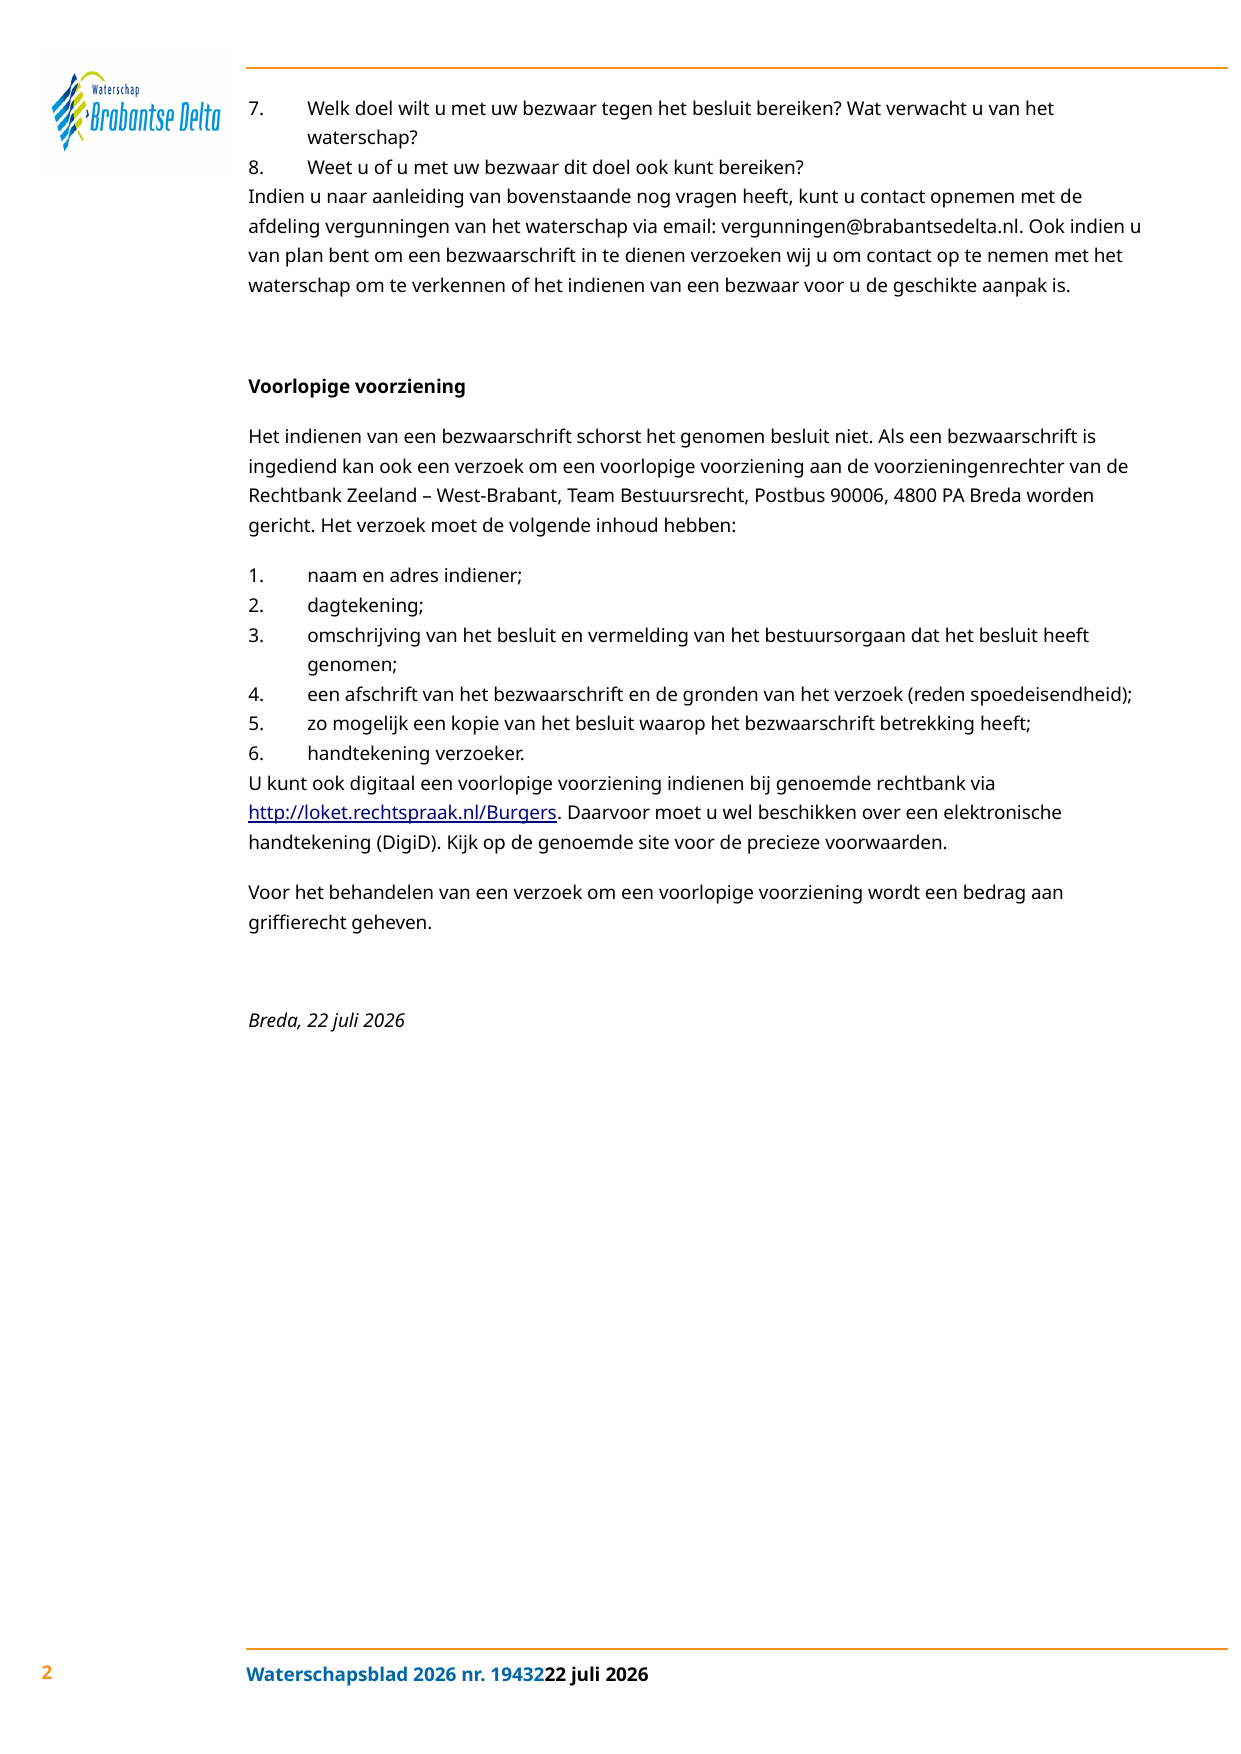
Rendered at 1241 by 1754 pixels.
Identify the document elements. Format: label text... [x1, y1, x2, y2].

list handtekening verzoeker. [248, 740, 1152, 766]
text Voor het behandelen van een verzoek om een voorlopige voorziening wordt een bedrag aan griffierecht geheven. [248, 879, 1152, 935]
list een afschrift van het bezwaarschrift en de gronden van het verzoek (reden spoedeisendheid); [248, 681, 1152, 707]
list Weet u of u met uw bezwaar dit doel ook kunt bereiken? [248, 154, 1152, 180]
text Breda, 22 juli 2026 [248, 1007, 1152, 1033]
picture [41, 47, 231, 172]
text Voorlopige voorziening [248, 373, 1152, 399]
list zo mogelijk een kopie van het besluit waarop het bezwaarschrift betrekking heeft; [248, 711, 1152, 736]
list dagtekening; [248, 592, 1152, 618]
list omschrijving van het besluit en vermelding van het bestuursorgaan dat het besluit heeft genomen; [248, 622, 1152, 677]
text Indien u naar aanleiding van bovenstaande nog vragen heeft, kunt u contact opnemen met de afdeling vergunningen van het waterschap via email: vergunningen@brabantsedelta.nl. Ook indien u van plan bent om een bezwaarschrift in te dienen verzoeken wij u om contact op te nemen met het waterschap om te verkennen of het indienen van een bezwaar voor u de geschikte aanpak is. [248, 183, 1152, 298]
list Welk doel wilt u met uw bezwaar tegen het besluit bereiken? Wat verwacht u van het waterschap? [248, 95, 1152, 150]
list naam en adres indiener; [248, 563, 1152, 588]
text U kunt ook digitaal een voorlopige voorziening indienen bij genoemde rechtbank via http://loket.rechtspraak.nl/Burgers. Daarvoor moet u wel beschikken over een elektronische handtekening (DigiD). Kijk op de genoemde site voor de precieze voorwaarden. [248, 770, 1152, 855]
text Het indienen van een bezwaarschrift schorst het genomen besluit niet. Als een bezwaarschrift is ingediend kan ook een verzoek om een voorlopige voorziening aan de voorzieningenrechter van de Rechtbank Zeeland – West-Brabant, Team Bestuursrecht, Postbus 90006, 4800 PA Breda worden gericht. Het verzoek moet de volgende inhoud hebben: [248, 423, 1152, 538]
